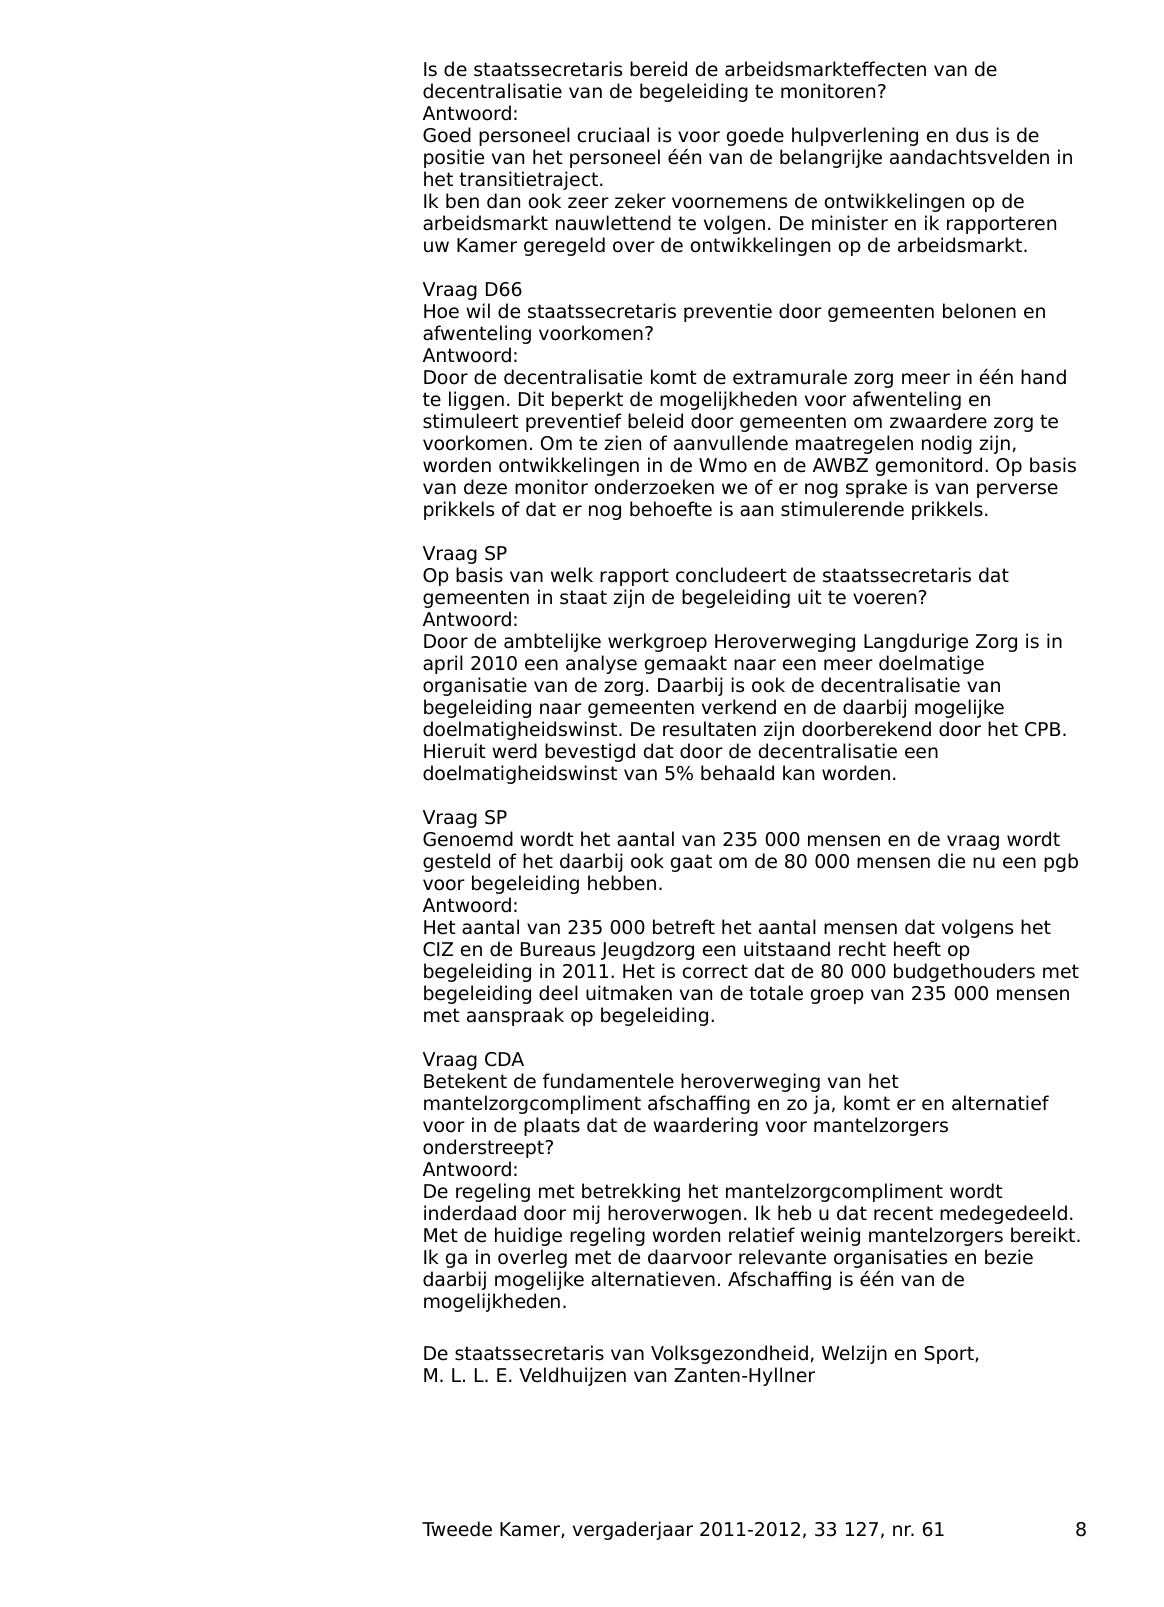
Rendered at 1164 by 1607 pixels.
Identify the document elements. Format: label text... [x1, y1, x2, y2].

text Antwoord: [422, 609, 1087, 631]
text Door de ambtelijke werkgroep Heroverweging Langdurige Zorg is in april 2010 een analyse gemaakt naar een meer doelmatige organisatie van de zorg. Daarbij is ook de decentralisatie van begeleiding naar gemeenten verkend en de daarbij mogelijke doelmatigheidswinst. De resultaten zijn doorberekend door het CPB. Hieruit werd bevestigd dat door de decentralisatie een doelmatigheidswinst van 5% behaald kan worden. [422, 631, 1087, 785]
text Goed personeel cruciaal is voor goede hulpverlening en dus is de positie van het personeel één van de belangrijke aandachtsvelden in het transitietraject. [422, 125, 1087, 191]
text Antwoord: [422, 103, 1087, 125]
text Vraag SP [422, 543, 1087, 565]
text Antwoord: [422, 345, 1087, 367]
text Op basis van welk rapport concludeert de staatssecretaris dat gemeenten in staat zijn de begeleiding uit te voeren? [422, 565, 1087, 609]
text De staatssecretaris van Volksgezondheid, Welzijn en Sport, M. L. L. E. Veldhuijzen van Zanten-Hyllner [422, 1343, 1087, 1387]
text Door de decentralisatie komt de extramurale zorg meer in één hand te liggen. Dit beperkt de mogelijkheden voor afwenteling en stimuleert preventief beleid door gemeenten om zwaardere zorg te voorkomen. Om te zien of aanvullende maatregelen nodig zijn, worden ontwikkelingen in de Wmo en de AWBZ gemonitord. Op basis van deze monitor onderzoeken we of er nog sprake is van perverse prikkels of dat er nog behoefte is aan stimulerende prikkels. [422, 367, 1087, 521]
text Het aantal van 235 000 betreft het aantal mensen dat volgens het CIZ en de Bureaus Jeugdzorg een uitstaand recht heeft op begeleiding in 2011. Het is correct dat de 80 000 budgethouders met begeleiding deel uitmaken van de totale groep van 235 000 mensen met aanspraak op begeleiding. [422, 917, 1087, 1027]
text Vraag SP [422, 807, 1087, 829]
text Is de staatssecretaris bereid de arbeidsmarkteffecten van de decentralisatie van de begeleiding te monitoren? [422, 59, 1087, 103]
text Antwoord: [422, 1159, 1087, 1181]
text Vraag D66 [422, 279, 1087, 301]
text Vraag CDA [422, 1049, 1087, 1071]
text Genoemd wordt het aantal van 235 000 mensen en de vraag wordt gesteld of het daarbij ook gaat om de 80 000 mensen die nu een pgb voor begeleiding hebben. [422, 829, 1087, 895]
text Hoe wil de staatssecretaris preventie door gemeenten belonen en afwenteling voorkomen? [422, 301, 1087, 345]
text De regeling met betrekking het mantelzorgcompliment wordt inderdaad door mij heroverwogen. Ik heb u dat recent medegedeeld. Met de huidige regeling worden relatief weinig mantelzorgers bereikt. Ik ga in overleg met de daarvoor relevante organisaties en bezie daarbij mogelijke alternatieven. Afschaffing is één van de mogelijkheden. [422, 1181, 1087, 1313]
text Ik ben dan ook zeer zeker voornemens de ontwikkelingen op de arbeidsmarkt nauwlettend te volgen. De minister en ik rapporteren uw Kamer geregeld over de ontwikkelingen op de arbeidsmarkt. [422, 191, 1087, 257]
text Betekent de fundamentele heroverweging van het mantelzorgcompliment afschaffing en zo ja, komt er en alternatief voor in de plaats dat de waardering voor mantelzorgers onderstreept? [422, 1071, 1087, 1159]
text Antwoord: [422, 895, 1087, 917]
